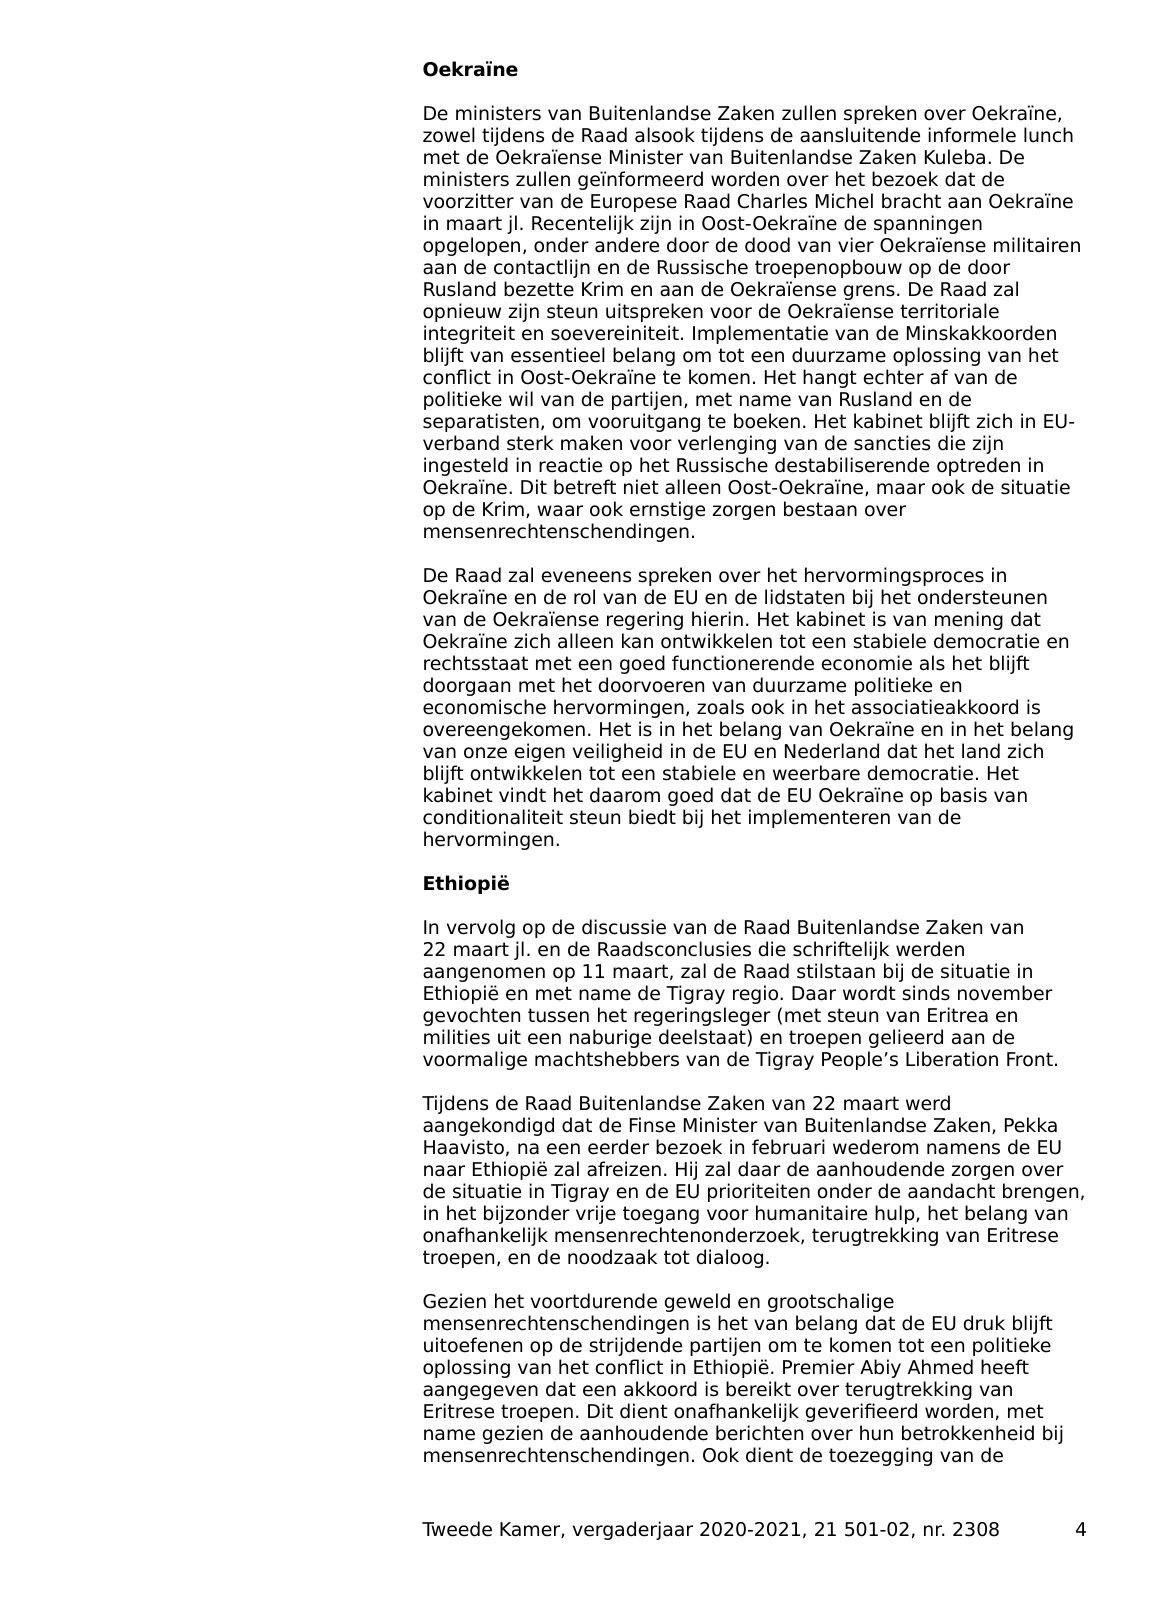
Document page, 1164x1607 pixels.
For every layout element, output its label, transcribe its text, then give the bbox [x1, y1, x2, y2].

text Tijdens de Raad Buitenlandse Zaken van 22 maart werd aangekondigd dat de Finse Minister van Buitenlandse Zaken, Pekka Haavisto, na een eerder bezoek in februari wederom namens de EU naar Ethiopië zal afreizen. Hij zal daar de aanhoudende zorgen over de situatie in Tigray en de EU prioriteiten onder de aandacht brengen, in het bijzonder vrije toegang voor humanitaire hulp, het belang van onafhankelijk mensenrechtenonderzoek, terugtrekking van Eritrese troepen, en de noodzaak tot dialoog. [422, 1093, 1087, 1269]
text De ministers van Buitenlandse Zaken zullen spreken over Oekraïne, zowel tijdens de Raad alsook tijdens de aansluitende informele lunch met de Oekraïense Minister van Buitenlandse Zaken Kuleba. De ministers zullen geïnformeerd worden over het bezoek dat de voorzitter van de Europese Raad Charles Michel bracht aan Oekraïne in maart jl. Recentelijk zijn in Oost-Oekraïne de spanningen opgelopen, onder andere door de dood van vier Oekraïense militairen aan de contactlijn en de Russische troepenopbouw op de door Rusland bezette Krim en aan de Oekraïense grens. De Raad zal opnieuw zijn steun uitspreken voor de Oekraïense territoriale integriteit en soevereiniteit. Implementatie van de Minskakkoorden blijft van essentieel belang om tot een duurzame oplossing van het conflict in Oost-Oekraïne te komen. Het hangt echter af van de politieke wil van de partijen, met name van Rusland en de separatisten, om vooruitgang te boeken. Het kabinet blijft zich in EU-verband sterk maken voor verlenging van de sancties die zijn ingesteld in reactie op het Russische destabiliserende optreden in Oekraïne. Dit betreft niet alleen Oost-Oekraïne, maar ook de situatie op de Krim, waar ook ernstige zorgen bestaan over mensenrechtenschendingen. [422, 103, 1087, 543]
text De Raad zal eveneens spreken over het hervormingsproces in Oekraïne en de rol van de EU en de lidstaten bij het ondersteunen van de Oekraïense regering hierin. Het kabinet is van mening dat Oekraïne zich alleen kan ontwikkelen tot een stabiele democratie en rechtsstaat met een goed functionerende economie als het blijft doorgaan met het doorvoeren van duurzame politieke en economische hervormingen, zoals ook in het associatieakkoord is overeengekomen. Het is in het belang van Oekraïne en in het belang van onze eigen veiligheid in de EU en Nederland dat het land zich blijft ontwikkelen tot een stabiele en weerbare democratie. Het kabinet vindt het daarom goed dat de EU Oekraïne op basis van conditionaliteit steun biedt bij het implementeren van de hervormingen. [422, 565, 1087, 851]
subtitle Oekraïne [422, 59, 1087, 81]
text Gezien het voortdurende geweld en grootschalige mensenrechtenschendingen is het van belang dat de EU druk blijft uitoefenen op de strijdende partijen om te komen tot een politieke oplossing van het conflict in Ethiopië. Premier Abiy Ahmed heeft aangegeven dat een akkoord is bereikt over terugtrekking van Eritrese troepen. Dit dient onafhankelijk geverifieerd worden, met name gezien de aanhoudende berichten over hun betrokkenheid bij mensenrechtenschendingen. Ook dient de toezegging van de [422, 1291, 1087, 1467]
text In vervolg op de discussie van de Raad Buitenlandse Zaken van 22 maart jl. en de Raadsconclusies die schriftelijk werden aangenomen op 11 maart, zal de Raad stilstaan bij de situatie in Ethiopië en met name de Tigray regio. Daar wordt sinds november gevochten tussen het regeringsleger (met steun van Eritrea en milities uit een naburige deelstaat) en troepen gelieerd aan de voormalige machtshebbers van de Tigray People’s Liberation Front. [422, 917, 1087, 1071]
subtitle Ethiopië [422, 873, 1087, 895]
